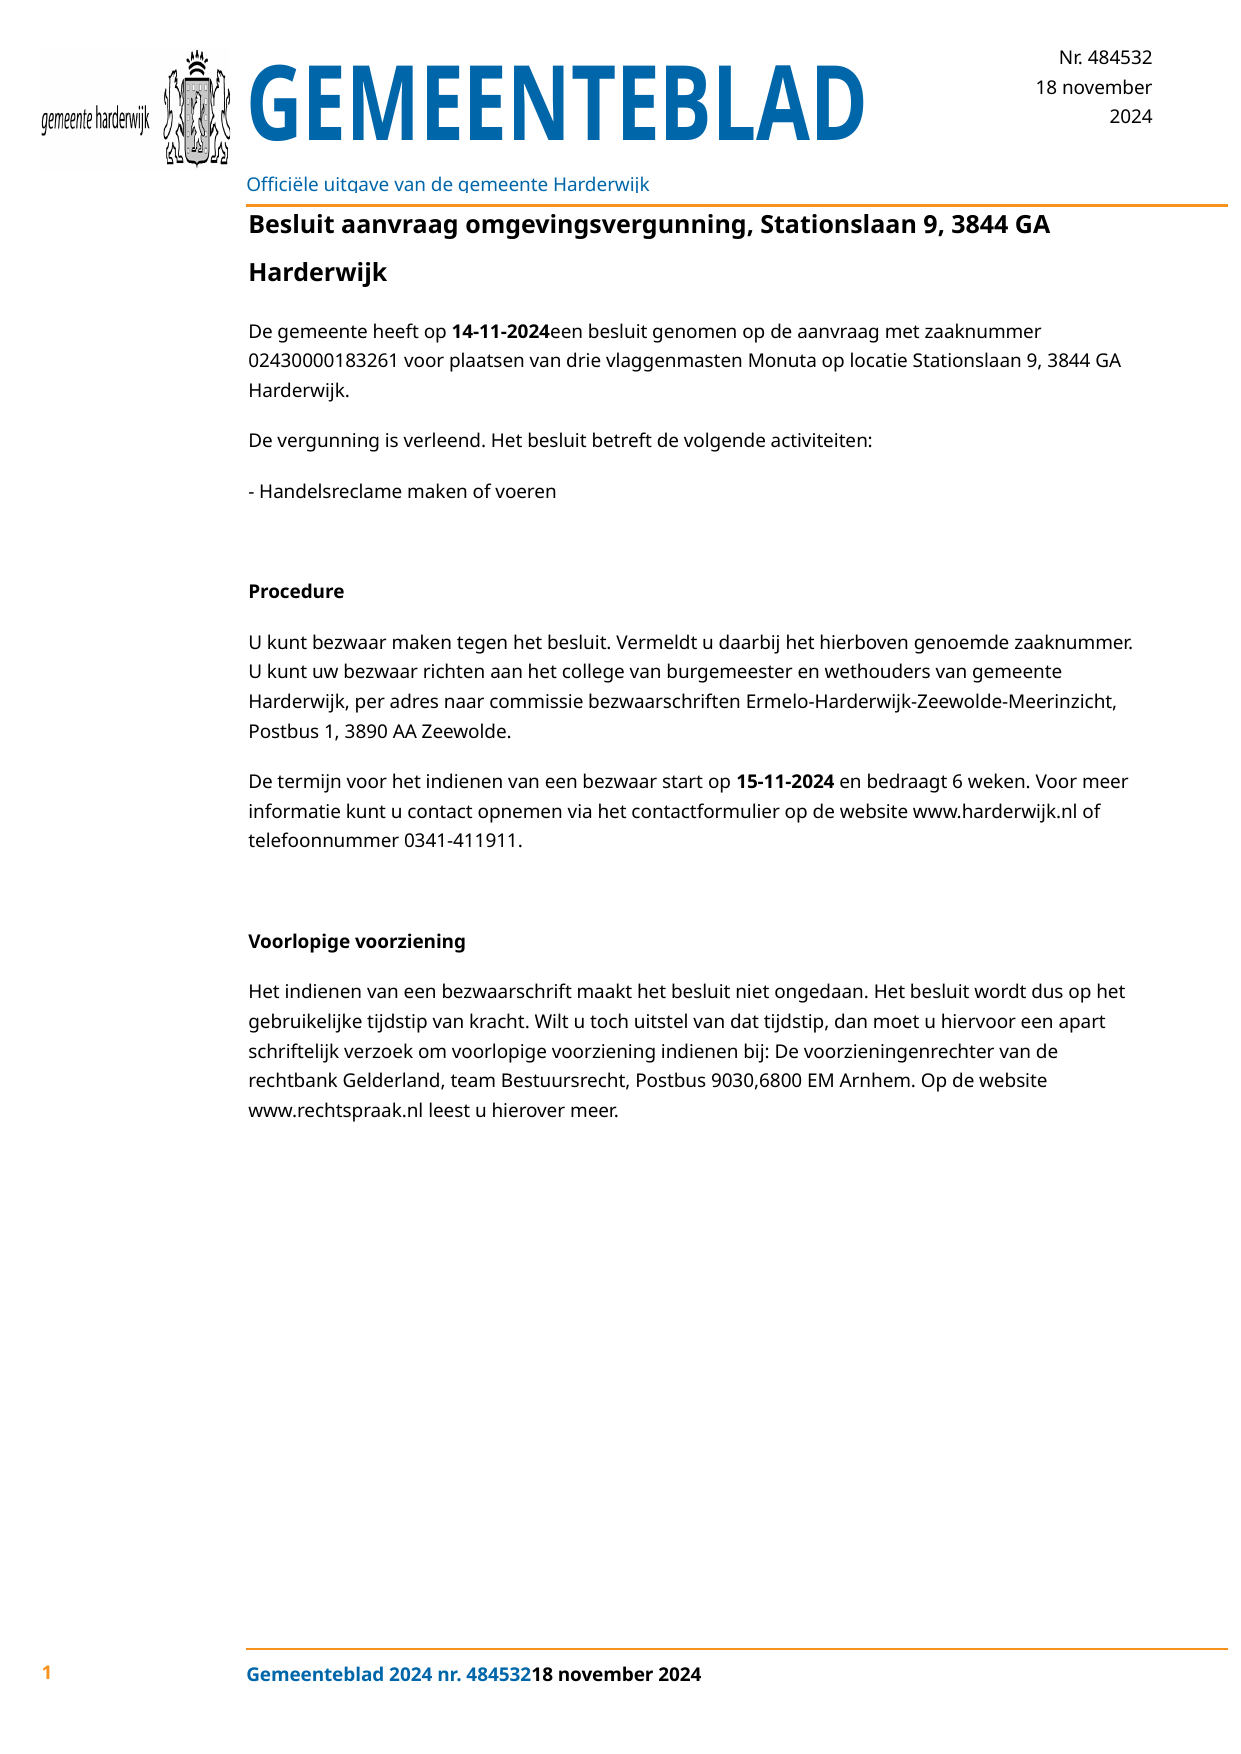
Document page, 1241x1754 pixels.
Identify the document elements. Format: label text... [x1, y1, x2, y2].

text Het indienen van een bezwaarschrift maakt het besluit niet ongedaan. Het besluit wordt dus op het gebruikelijke tijdstip van kracht. Wilt u toch uitstel van dat tijdstip, dan moet u hiervoor een apart schriftelijk verzoek om voorlopige voorziening indienen bij: De voorzieningenrechter van de rechtbank Gelderland, team Bestuursrecht, Postbus 9030,6800 EM Arnhem. Op de website www.rechtspraak.nl leest u hierover meer. [248, 979, 1152, 1123]
text U kunt bezwaar maken tegen het besluit. Vermeldt u daarbij het hierboven genoemde zaaknummer. U kunt uw bezwaar richten aan het college van burgemeester en wethouders van gemeente Harderwijk, per adres naar commissie bezwaarschriften Ermelo-Harderwijk-Zeewolde-Meerinzicht, Postbus 1, 3890 AA Zeewolde. [248, 629, 1152, 744]
text De vergunning is verleend. Het besluit betreft de volgende activiteiten: [248, 427, 1152, 453]
text Voorlopige voorziening [248, 928, 1152, 954]
text De termijn voor het indienen van een bezwaar start op 15-11-2024 en bedraagt 6 weken. Voor meer informatie kunt u contact opnemen via het contactformulier op de website www.harderwijk.nl of telefoonnummer 0341-411911. [248, 768, 1152, 853]
text - Handelsreclame maken of voeren [248, 478, 1152, 504]
text De gemeente heeft op 14-11-2024een besluit genomen op de aanvraag met zaaknummer 02430000183261 voor plaatsen van drie vlaggenmasten Monuta op locatie Stationslaan 9, 3844 GA Harderwijk. [248, 318, 1152, 403]
text Procedure [248, 579, 1152, 604]
picture [41, 47, 231, 172]
text Besluit aanvraag omgevingsvergunning, Stationslaan 9, 3844 GA Harderwijk [248, 207, 1152, 288]
